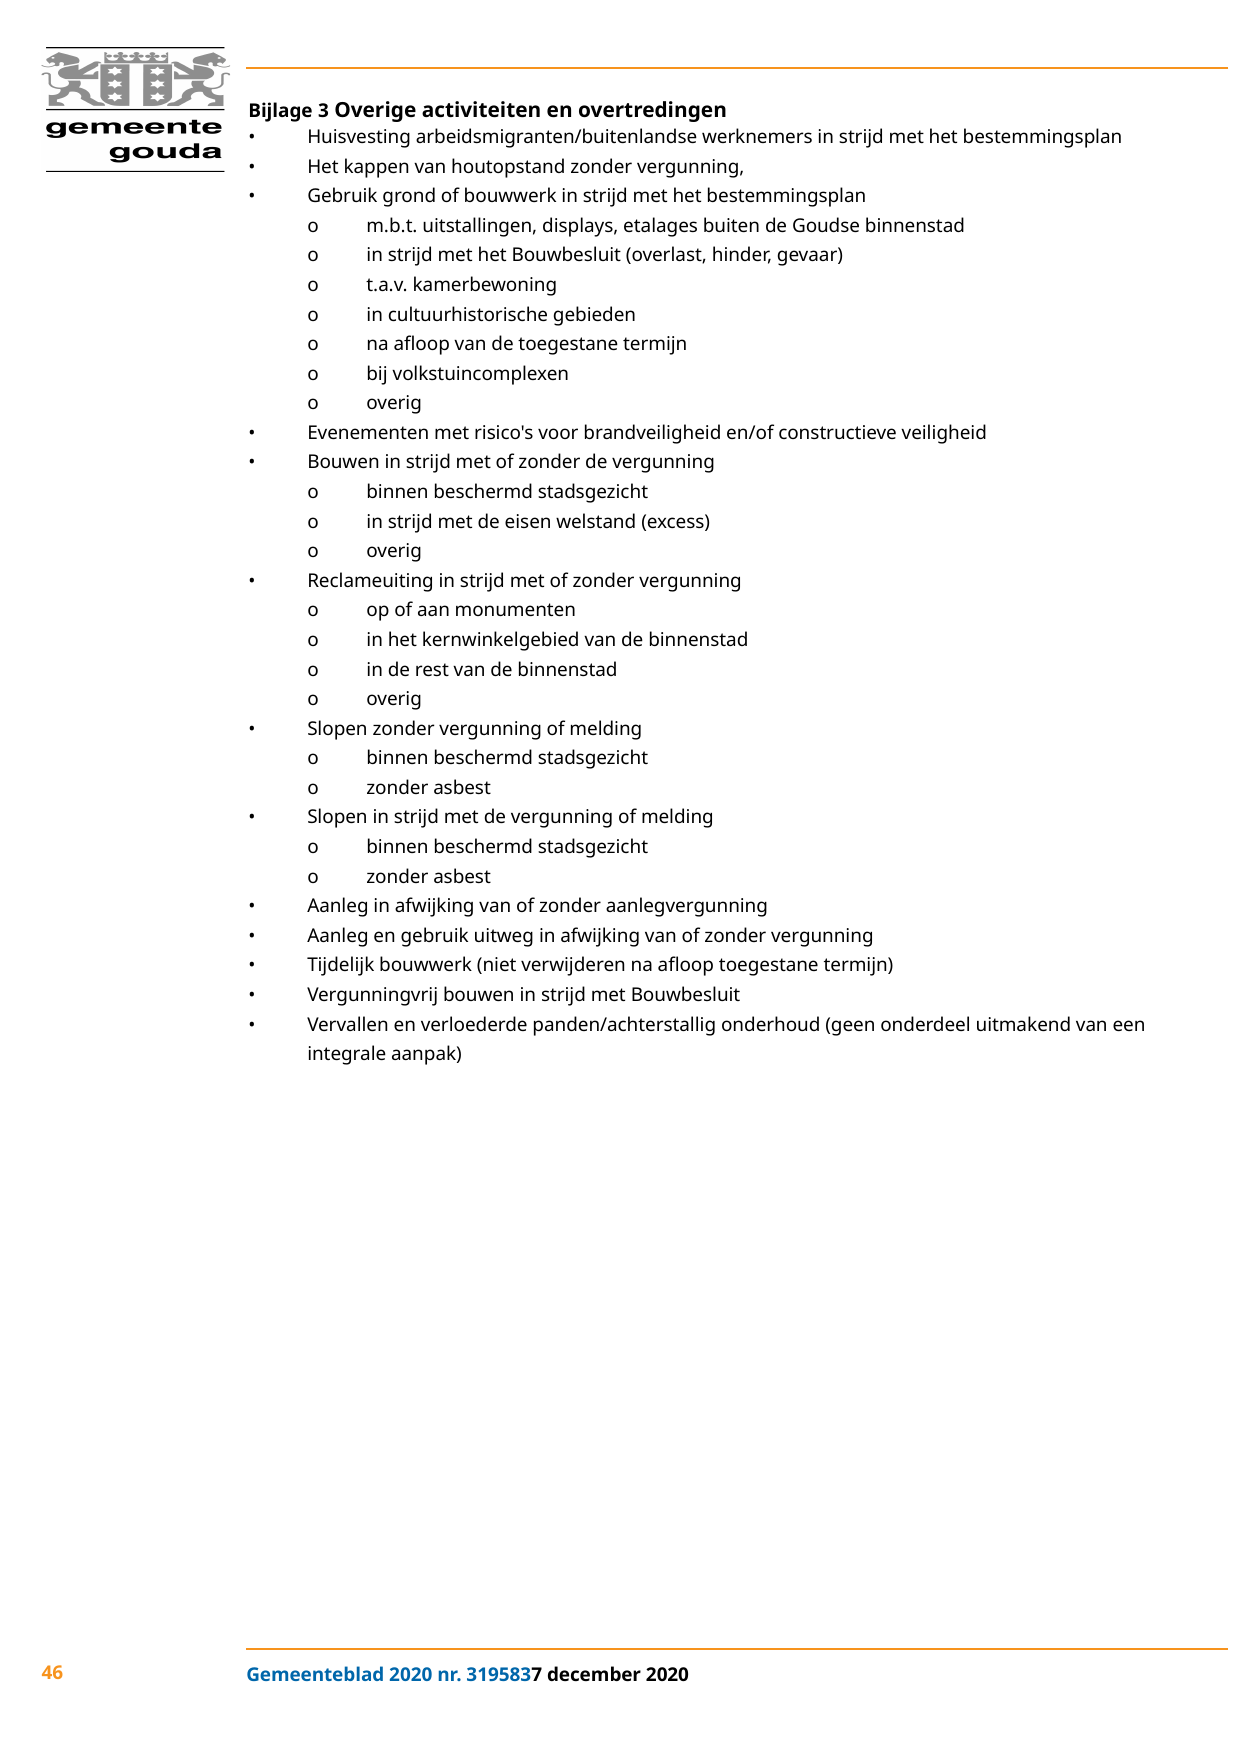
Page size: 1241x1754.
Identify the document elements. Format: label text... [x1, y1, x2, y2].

list Bouwen in strijd met of zonder de vergunning [248, 449, 1152, 474]
list op of aan monumenten [307, 597, 1152, 622]
list t.a.v. kamerbewoning [307, 271, 1152, 297]
list overig [307, 685, 1152, 711]
text Bijlage 3 Overige activiteiten en overtredingen [248, 95, 1152, 123]
list in strijd met de eisen welstand (excess) [307, 508, 1152, 534]
list in de rest van de binnenstad [307, 656, 1152, 682]
list in strijd met het Bouwbesluit (overlast, hinder, gevaar) [307, 242, 1152, 267]
picture [41, 47, 231, 172]
list Tijdelijk bouwwerk (niet verwijderen na afloop toegestane termijn) [248, 952, 1152, 977]
list na afloop van de toegestane termijn [307, 330, 1152, 356]
list Vervallen en verloederde panden/achterstallig onderhoud (geen onderdeel uitmakend van een integrale aanpak) [248, 1011, 1152, 1066]
list zonder asbest [307, 863, 1152, 889]
list bij volkstuincomplexen [307, 360, 1152, 386]
list Vergunningvrij bouwen in strijd met Bouwbesluit [248, 981, 1152, 1007]
list Slopen in strijd met de vergunning of melding [248, 804, 1152, 829]
list Aanleg en gebruik uitweg in afwijking van of zonder vergunning [248, 922, 1152, 948]
list binnen beschermd stadsgezicht [307, 744, 1152, 770]
list binnen beschermd stadsgezicht [307, 478, 1152, 504]
list Reclameuiting in strijd met of zonder vergunning [248, 567, 1152, 593]
list m.b.t. uitstallingen, displays, etalages buiten de Goudse binnenstad [307, 212, 1152, 238]
list Het kappen van houtopstand zonder vergunning, [248, 153, 1152, 179]
list overig [307, 389, 1152, 415]
list Aanleg in afwijking van of zonder aanlegvergunning [248, 892, 1152, 918]
list binnen beschermd stadsgezicht [307, 833, 1152, 859]
list Huisvesting arbeidsmigranten/buitenlandse werknemers in strijd met het bestemmingsplan [248, 123, 1152, 149]
list in cultuurhistorische gebieden [307, 301, 1152, 327]
list Gebruik grond of bouwwerk in strijd met het bestemmingsplan [248, 182, 1152, 208]
list overig [307, 537, 1152, 563]
list zonder asbest [307, 774, 1152, 800]
list Slopen zonder vergunning of melding [248, 715, 1152, 741]
list in het kernwinkelgebied van de binnenstad [307, 626, 1152, 652]
list Evenementen met risico's voor brandveiligheid en/of constructieve veiligheid [248, 419, 1152, 445]
